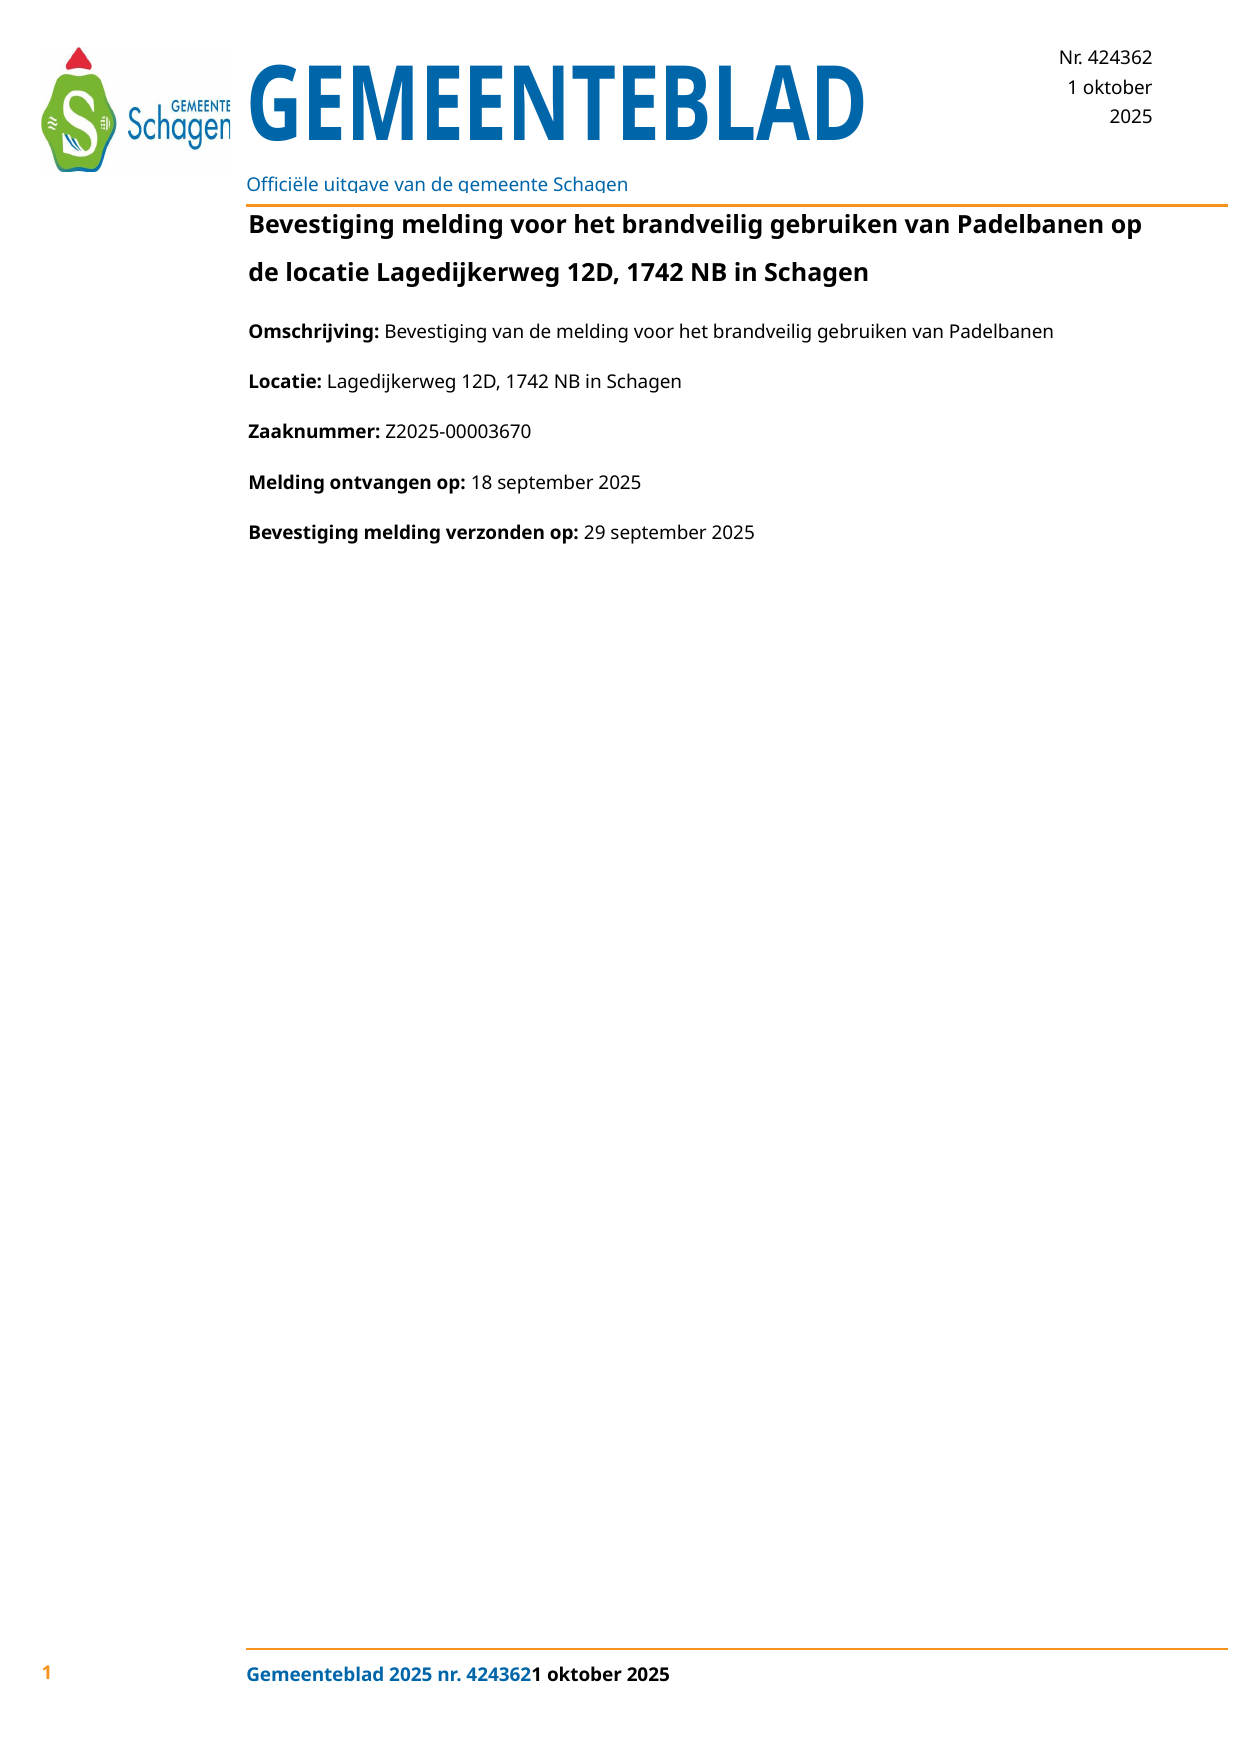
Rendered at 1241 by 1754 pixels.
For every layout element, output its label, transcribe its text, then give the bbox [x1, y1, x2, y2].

picture [41, 47, 231, 172]
text Bevestiging melding voor het brandveilig gebruiken van Padelbanen op de locatie Lagedijkerweg 12D, 1742 NB in Schagen [248, 207, 1152, 288]
text Zaaknummer: Z2025-00003670 [248, 419, 1152, 444]
text Bevestiging melding verzonden op: 29 september 2025 [248, 519, 1152, 545]
text Melding ontvangen op: 18 september 2025 [248, 469, 1152, 495]
text Locatie: Lagedijkerweg 12D, 1742 NB in Schagen [248, 368, 1152, 394]
text Omschrijving: Bevestiging van de melding voor het brandveilig gebruiken van Padelbanen [248, 318, 1152, 344]
